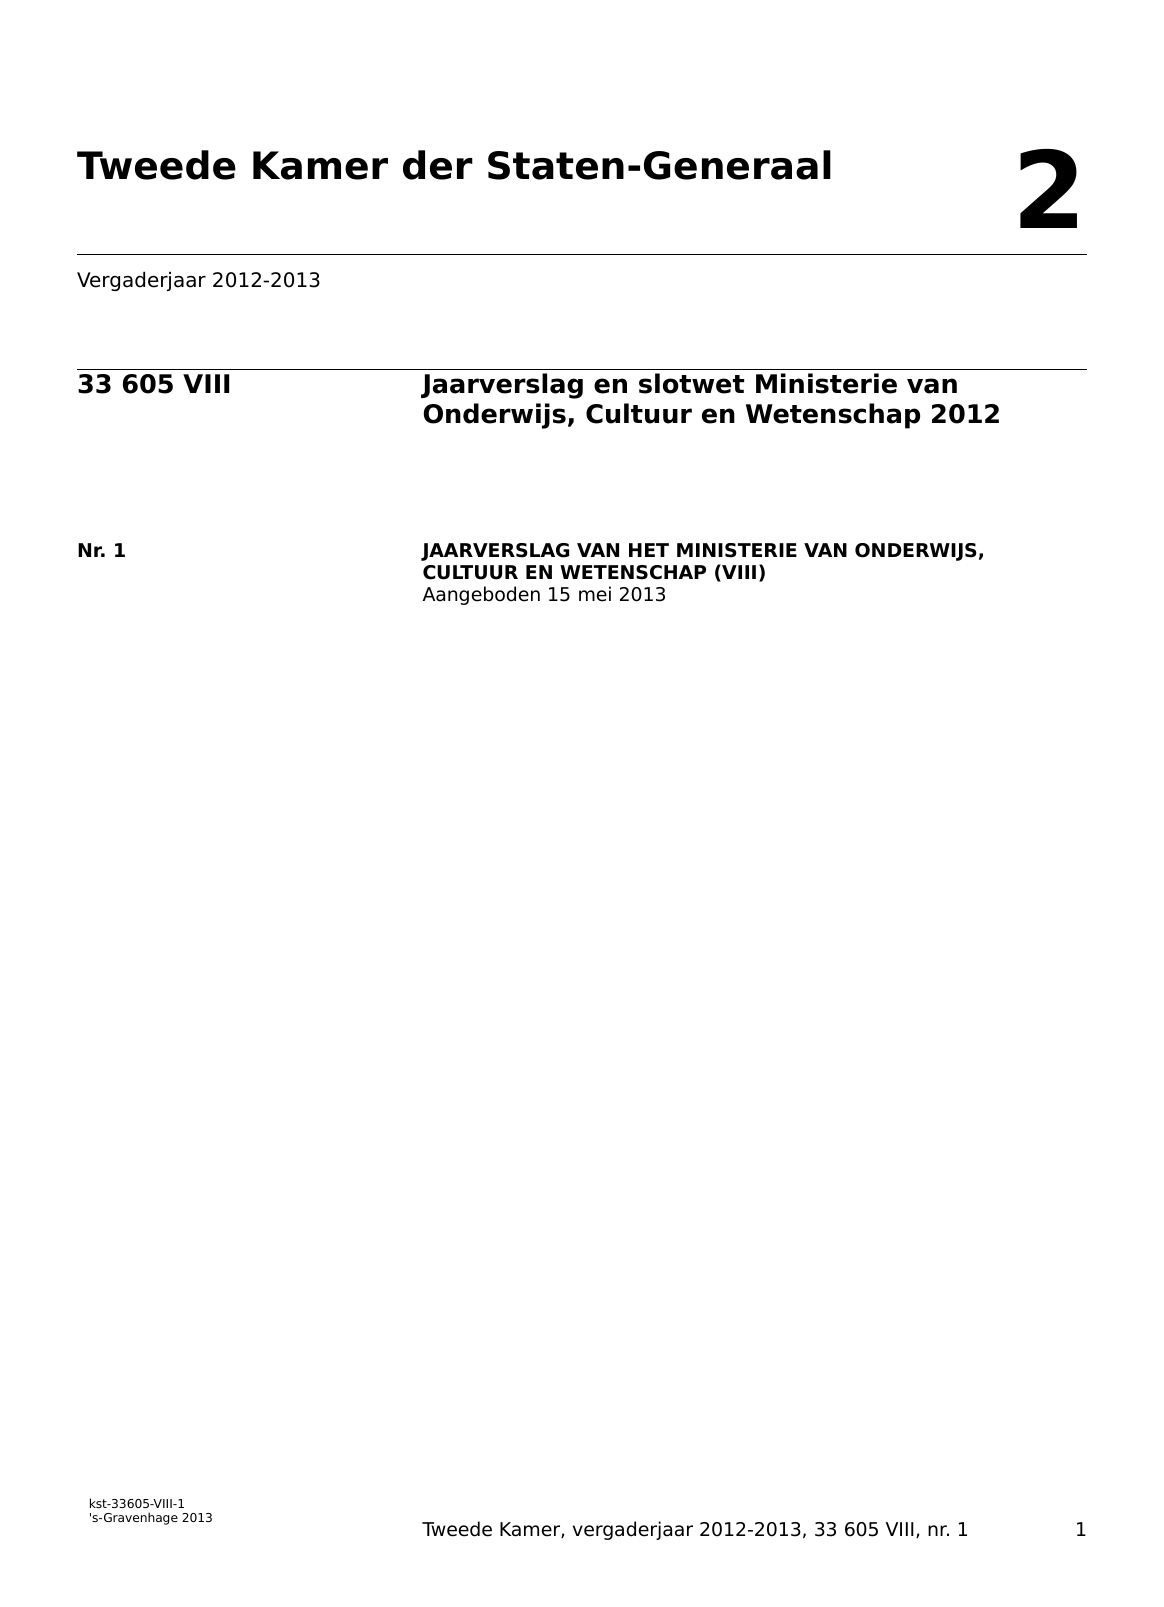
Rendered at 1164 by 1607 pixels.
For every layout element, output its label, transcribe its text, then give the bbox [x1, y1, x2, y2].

table_header 2 [886, 130, 1087, 254]
table_cell Vergaderjaar 2012-2013 [77, 255, 1087, 369]
subtitle 33 605 VIII Jaarverslag en slotwet Ministerie van Onderwijs, Cultuur en Wetenschap 2012 [77, 370, 1087, 429]
text 's-Gravenhage 2013 [88, 1511, 323, 1525]
table_header Tweede Kamer der Staten-Generaal [77, 130, 886, 254]
text kst-33605-VIII-1 [88, 1497, 323, 1511]
text Aangeboden 15 mei 2013 [422, 584, 1087, 606]
subtitle Nr. 1 JAARVERSLAG VAN HET MINISTERIE VAN ONDERWIJS, CULTUUR EN WETENSCHAP (VIII) [77, 540, 1087, 584]
